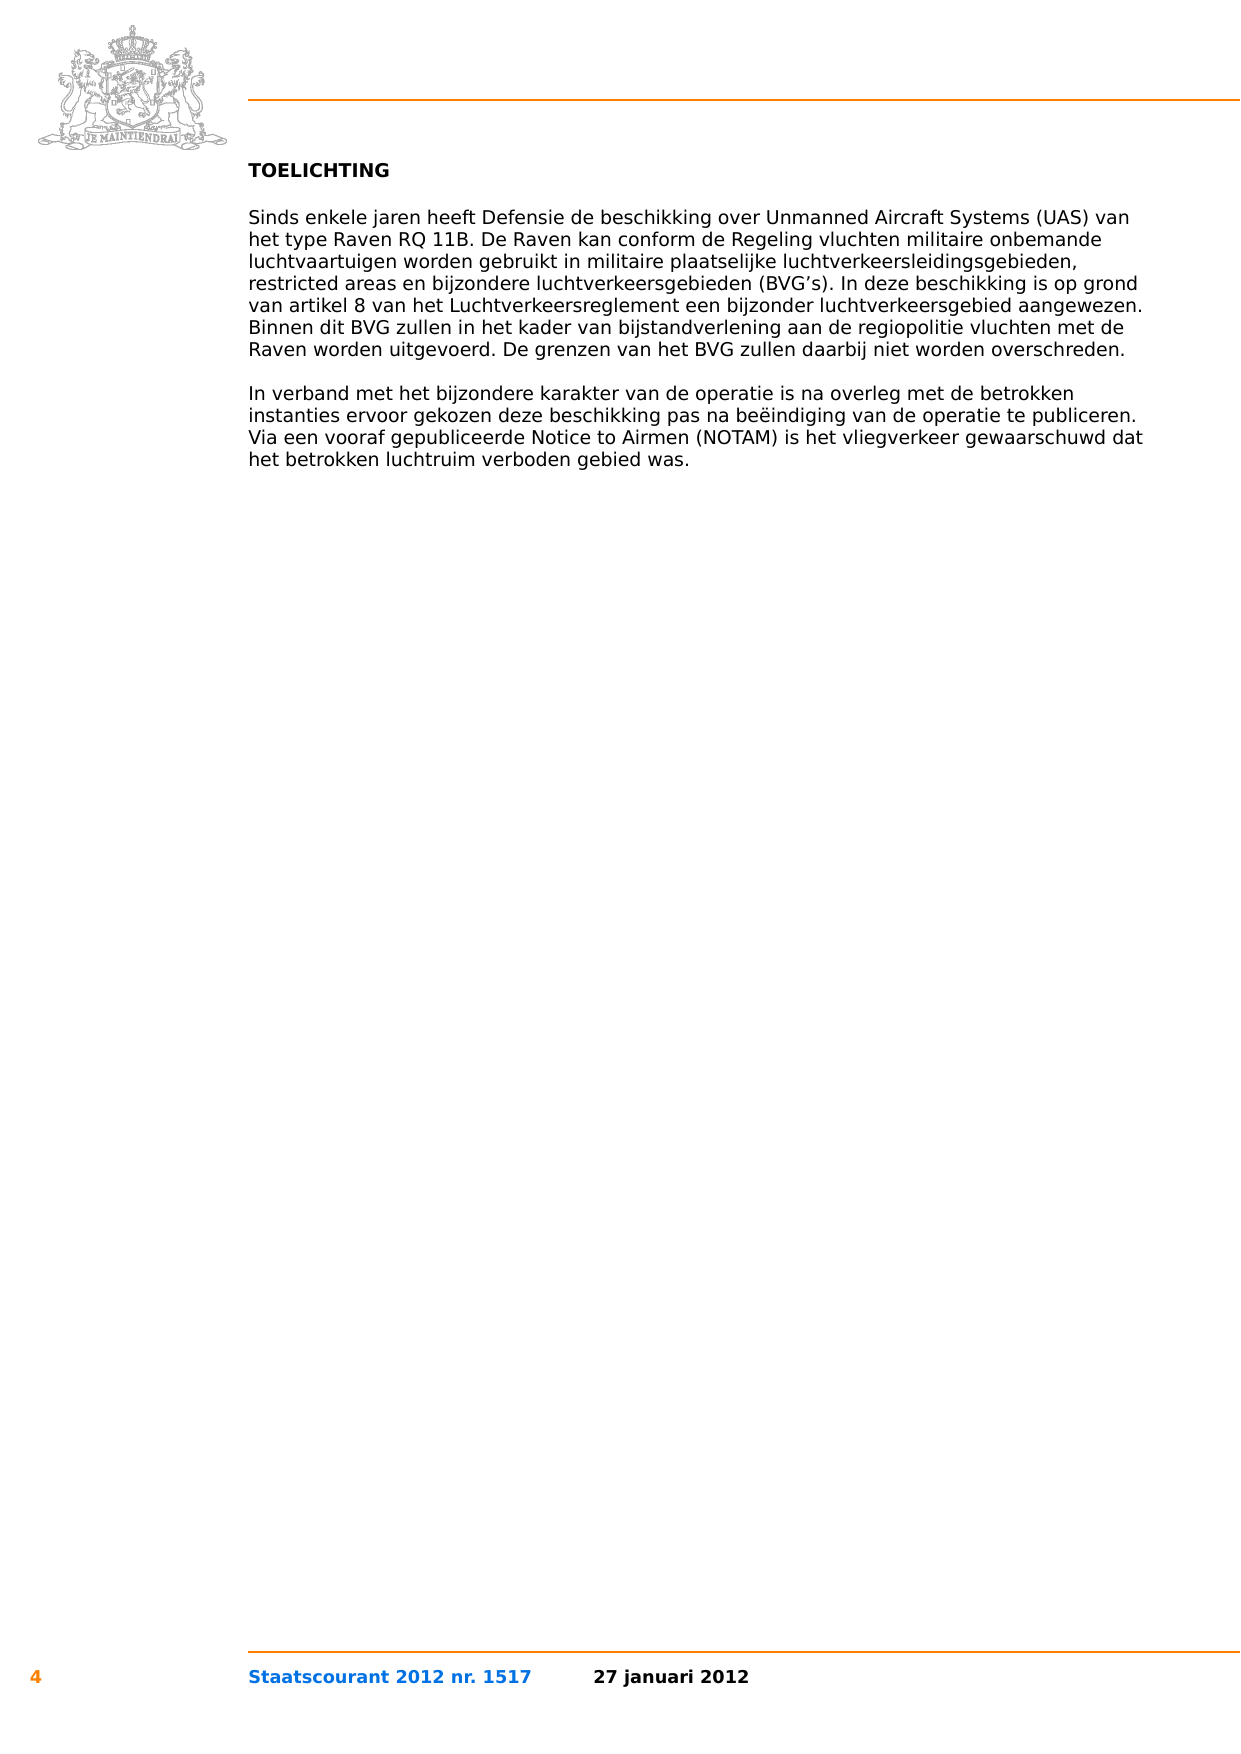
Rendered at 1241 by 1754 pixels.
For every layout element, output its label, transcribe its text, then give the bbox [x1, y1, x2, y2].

picture [38, 25, 227, 150]
subtitle TOELICHTING [248, 160, 1163, 182]
text Sinds enkele jaren heeft Defensie de beschikking over Unmanned Aircraft Systems (UAS) van het type Raven RQ 11B. De Raven kan conform de Regeling vluchten militaire onbemande luchtvaartuigen worden gebruikt in militaire plaatselijke luchtverkeersleidingsgebieden, restricted areas en bijzondere luchtverkeersgebieden (BVG’s). In deze beschikking is op grond van artikel 8 van het Luchtverkeersreglement een bijzonder luchtverkeersgebied aangewezen. Binnen dit BVG zullen in het kader van bijstandverlening aan de regiopolitie vluchten met de Raven worden uitgevoerd. De grenzen van het BVG zullen daarbij niet worden overschreden. [248, 207, 1163, 361]
text In verband met het bijzondere karakter van de operatie is na overleg met de betrokken instanties ervoor gekozen deze beschikking pas na beëindiging van de operatie te publiceren. Via een vooraf gepubliceerde Notice to Airmen (NOTAM) is het vliegverkeer gewaarschuwd dat het betrokken luchtruim verboden gebied was. [248, 383, 1163, 471]
